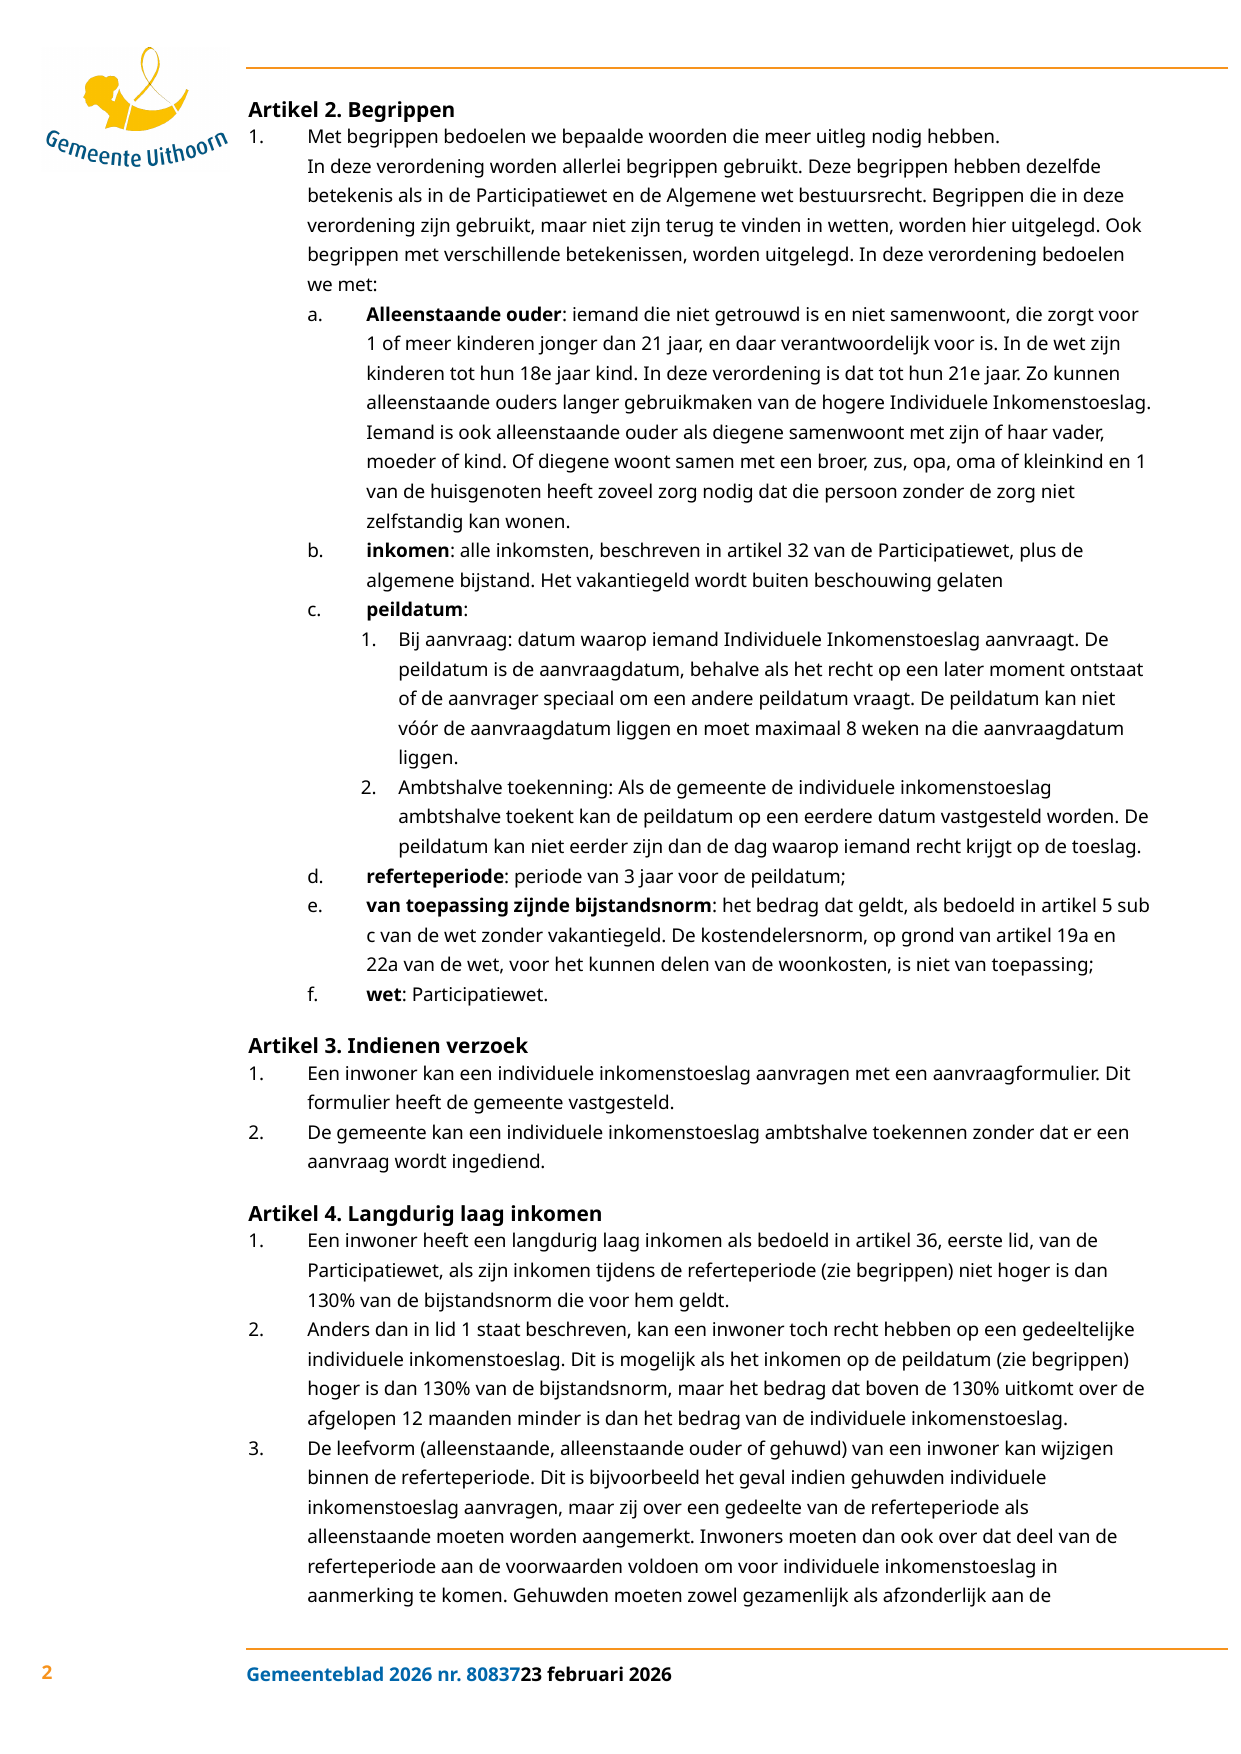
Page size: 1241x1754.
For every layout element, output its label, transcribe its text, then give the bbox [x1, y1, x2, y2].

list Alleenstaande ouder: iemand die niet getrouwd is en niet samenwoont, die zorgt voor 1 of meer kinderen jonger dan 21 jaar, en daar verantwoordelijk voor is. In de wet zijn kinderen tot hun 18e jaar kind. In deze verordening is dat tot hun 21e jaar. Zo kunnen alleenstaande ouders langer gebruikmaken van de hogere Individuele Inkomenstoeslag. Iemand is ook alleenstaande ouder als diegene samenwoont met zijn of haar vader, moeder of kind. Of diegene woont samen met een broer, zus, opa, oma of kleinkind en 1 van de huisgenoten heeft zoveel zorg nodig dat die persoon zonder de zorg niet zelfstandig kan wonen. [307, 301, 1152, 533]
list Anders dan in lid 1 staat beschreven, kan een inwoner toch recht hebben op een gedeeltelijke individuele inkomenstoeslag. Dit is mogelijk als het inkomen op de peildatum (zie begrippen) hoger is dan 130% van de bijstandsnorm, maar het bedrag dat boven de 130% uitkomt over de afgelopen 12 maanden minder is dan het bedrag van de individuele inkomenstoeslag. [248, 1316, 1152, 1431]
list De leefvorm (alleenstaande, alleenstaande ouder of gehuwd) van een inwoner kan wijzigen binnen de referteperiode. Dit is bijvoorbeeld het geval indien gehuwden individuele inkomenstoeslag aanvragen, maar zij over een gedeelte van de referteperiode als alleenstaande moeten worden aangemerkt. Inwoners moeten dan ook over dat deel van de referteperiode aan de voorwaarden voldoen om voor individuele inkomenstoeslag in aanmerking te komen. Gehuwden moeten zowel gezamenlijk als afzonderlijk aan de [248, 1435, 1152, 1608]
list In deze verordening worden allerlei begrippen gebruikt. Deze begrippen hebben dezelfde betekenis als in de Participatiewet en de Algemene wet bestuursrecht. Begrippen die in deze verordening zijn gebruikt, maar niet zijn terug te vinden in wetten, worden hier uitgelegd. Ook begrippen met verschillende betekenissen, worden uitgelegd. In deze verordening bedoelen we met: [248, 153, 1152, 297]
list inkomen: alle inkomsten, beschreven in artikel 32 van de Participatiewet, plus de algemene bijstand. Het vakantiegeld wordt buiten beschouwing gelaten [307, 537, 1152, 593]
text Artikel 4. Langdurig laag inkomen [248, 1199, 1152, 1228]
text Artikel 2. Begrippen [248, 95, 1152, 123]
list Bij aanvraag: datum waarop iemand Individuele Inkomenstoeslag aanvraagt. De peildatum is de aanvraagdatum, behalve als het recht op een later moment ontstaat of de aanvrager speciaal om een andere peildatum vraagt. De peildatum kan niet vóór de aanvraagdatum liggen en moet maximaal 8 weken na die aanvraagdatum liggen. [361, 626, 1152, 770]
list Een inwoner kan een individuele inkomenstoeslag aanvragen met een aanvraagformulier. Dit formulier heeft de gemeente vastgesteld. [248, 1060, 1152, 1115]
list Ambtshalve toekenning: Als de gemeente de individuele inkomenstoeslag ambtshalve toekent kan de peildatum op een eerdere datum vastgesteld worden. De peildatum kan niet eerder zijn dan de dag waarop iemand recht krijgt op de toeslag. [361, 774, 1152, 859]
list peildatum: [307, 597, 1152, 622]
list De gemeente kan een individuele inkomenstoeslag ambtshalve toekennen zonder dat er een aanvraag wordt ingediend. [248, 1119, 1152, 1174]
list wet: Participatiewet. [307, 981, 1152, 1007]
list referteperiode: periode van 3 jaar voor de peildatum; [307, 863, 1152, 888]
text Artikel 3. Indienen verzoek [248, 1032, 1152, 1060]
list Met begrippen bedoelen we bepaalde woorden die meer uitleg nodig hebben. [248, 123, 1152, 149]
picture [41, 47, 231, 172]
list Een inwoner heeft een langdurig laag inkomen als bedoeld in artikel 36, eerste lid, van de Participatiewet, als zijn inkomen tijdens de referteperiode (zie begrippen) niet hoger is dan 130% van de bijstandsnorm die voor hem geldt. [248, 1228, 1152, 1312]
list van toepassing zijnde bijstandsnorm: het bedrag dat geldt, als bedoeld in artikel 5 sub c van de wet zonder vakantiegeld. De kostendelersnorm, op grond van artikel 19a en 22a van de wet, voor het kunnen delen van de woonkosten, is niet van toepassing; [307, 892, 1152, 977]
